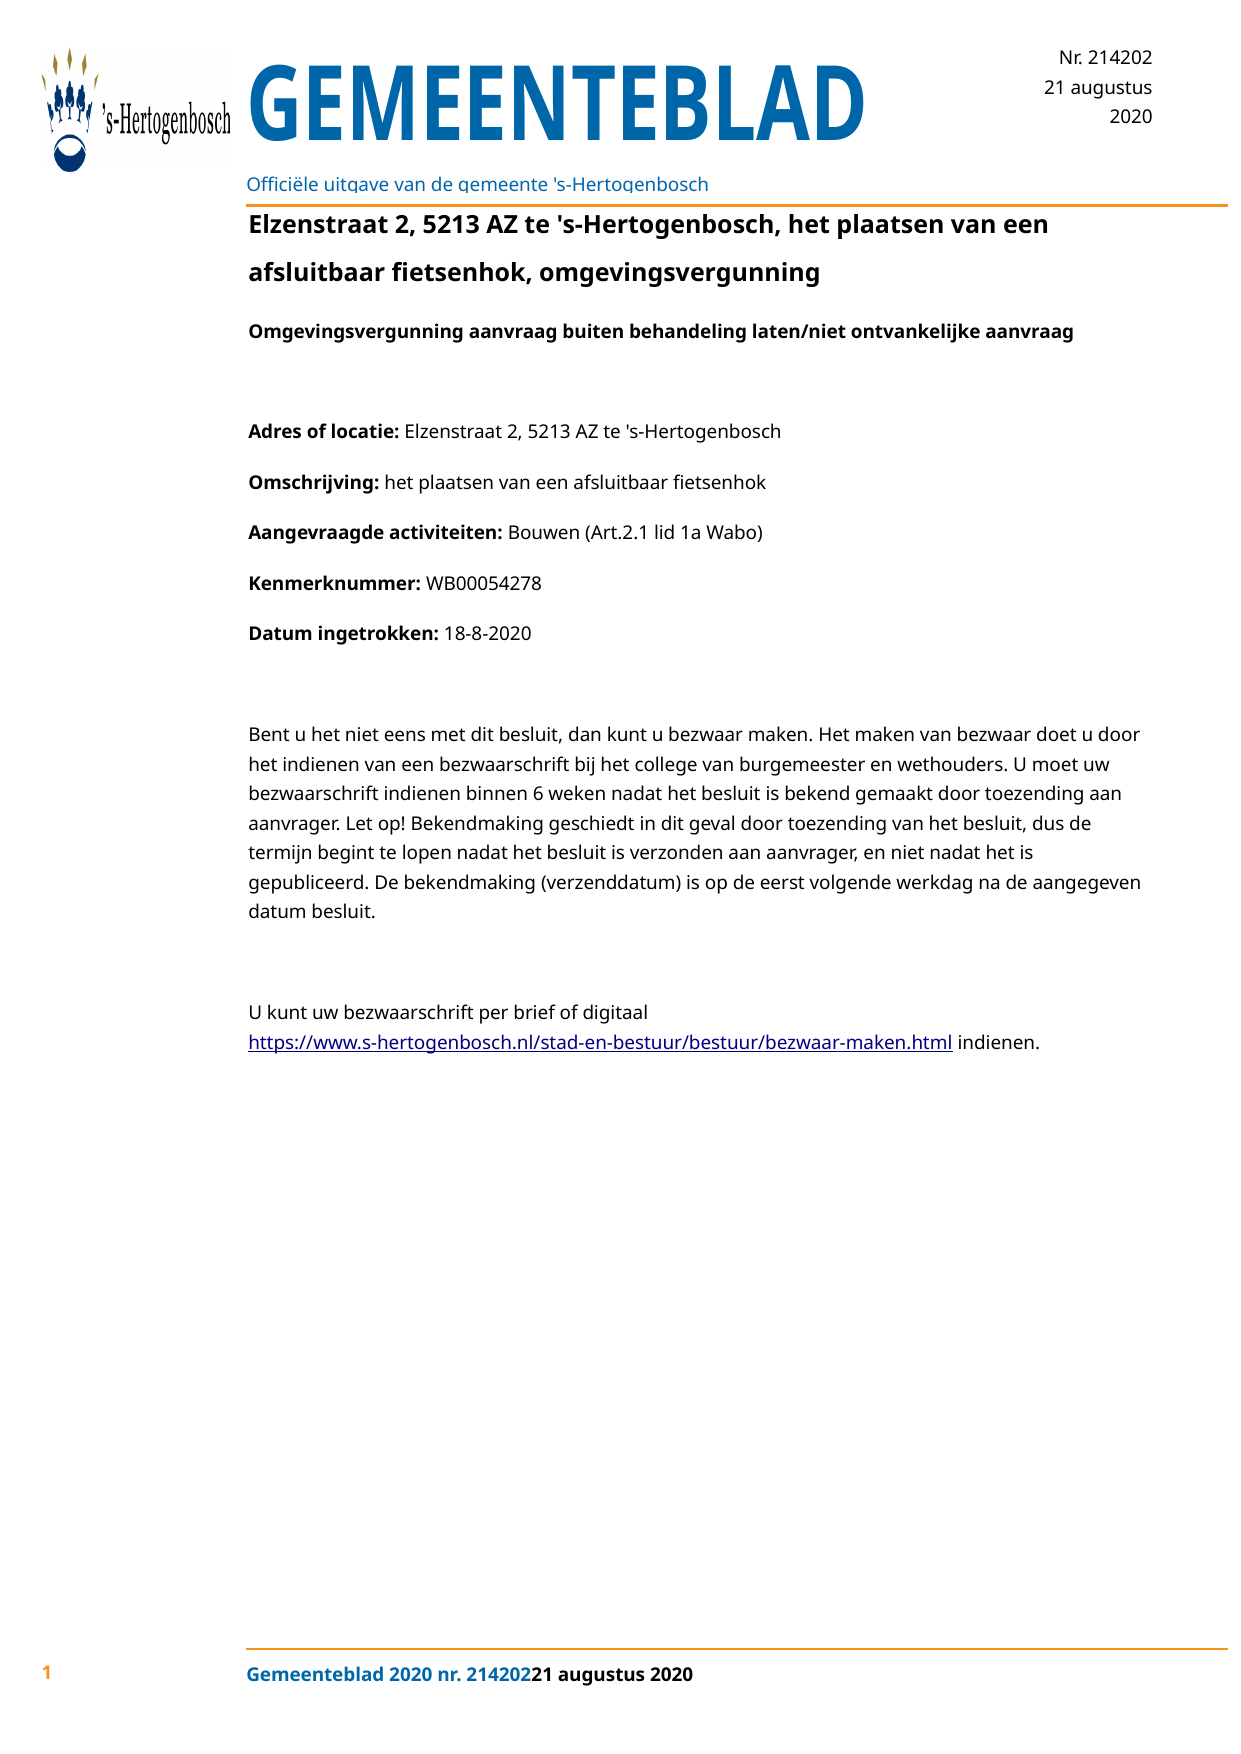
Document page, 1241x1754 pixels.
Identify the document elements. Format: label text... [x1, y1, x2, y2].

text Elzenstraat 2, 5213 AZ te 's-Hertogenbosch, het plaatsen van een afsluitbaar fietsenhok, omgevingsvergunning [248, 207, 1152, 288]
text Adres of locatie: Elzenstraat 2, 5213 AZ te 's-Hertogenbosch [248, 419, 1152, 444]
text Aangevraagde activiteiten: Bouwen (Art.2.1 lid 1a Wabo) [248, 519, 1152, 545]
text Datum ingetrokken: 18-8-2020 [248, 620, 1152, 646]
text Omschrijving: het plaatsen van een afsluitbaar fietsenhok [248, 469, 1152, 495]
text U kunt uw bezwaarschrift per brief of digitaal https://www.s-hertogenbosch.nl/stad-en-bestuur/bestuur/bezwaar-maken.html indienen. [248, 999, 1152, 1055]
picture [41, 47, 231, 172]
text Kenmerknummer: WB00054278 [248, 570, 1152, 596]
text Omgevingsvergunning aanvraag buiten behandeling laten/niet ontvankelijke aanvraag [248, 318, 1152, 344]
text Bent u het niet eens met dit besluit, dan kunt u bezwaar maken. Het maken van bezwaar doet u door het indienen van een bezwaarschrift bij het college van burgemeester en wethouders. U moet uw bezwaarschrift indienen binnen 6 weken nadat het besluit is bekend gemaakt door toezending aan aanvrager. Let op! Bekendmaking geschiedt in dit geval door toezending van het besluit, dus de termijn begint te lopen nadat het besluit is verzonden aan aanvrager, en niet nadat het is gepubliceerd. De bekendmaking (verzenddatum) is op de eerst volgende werkdag na de aangegeven datum besluit. [248, 721, 1152, 924]
